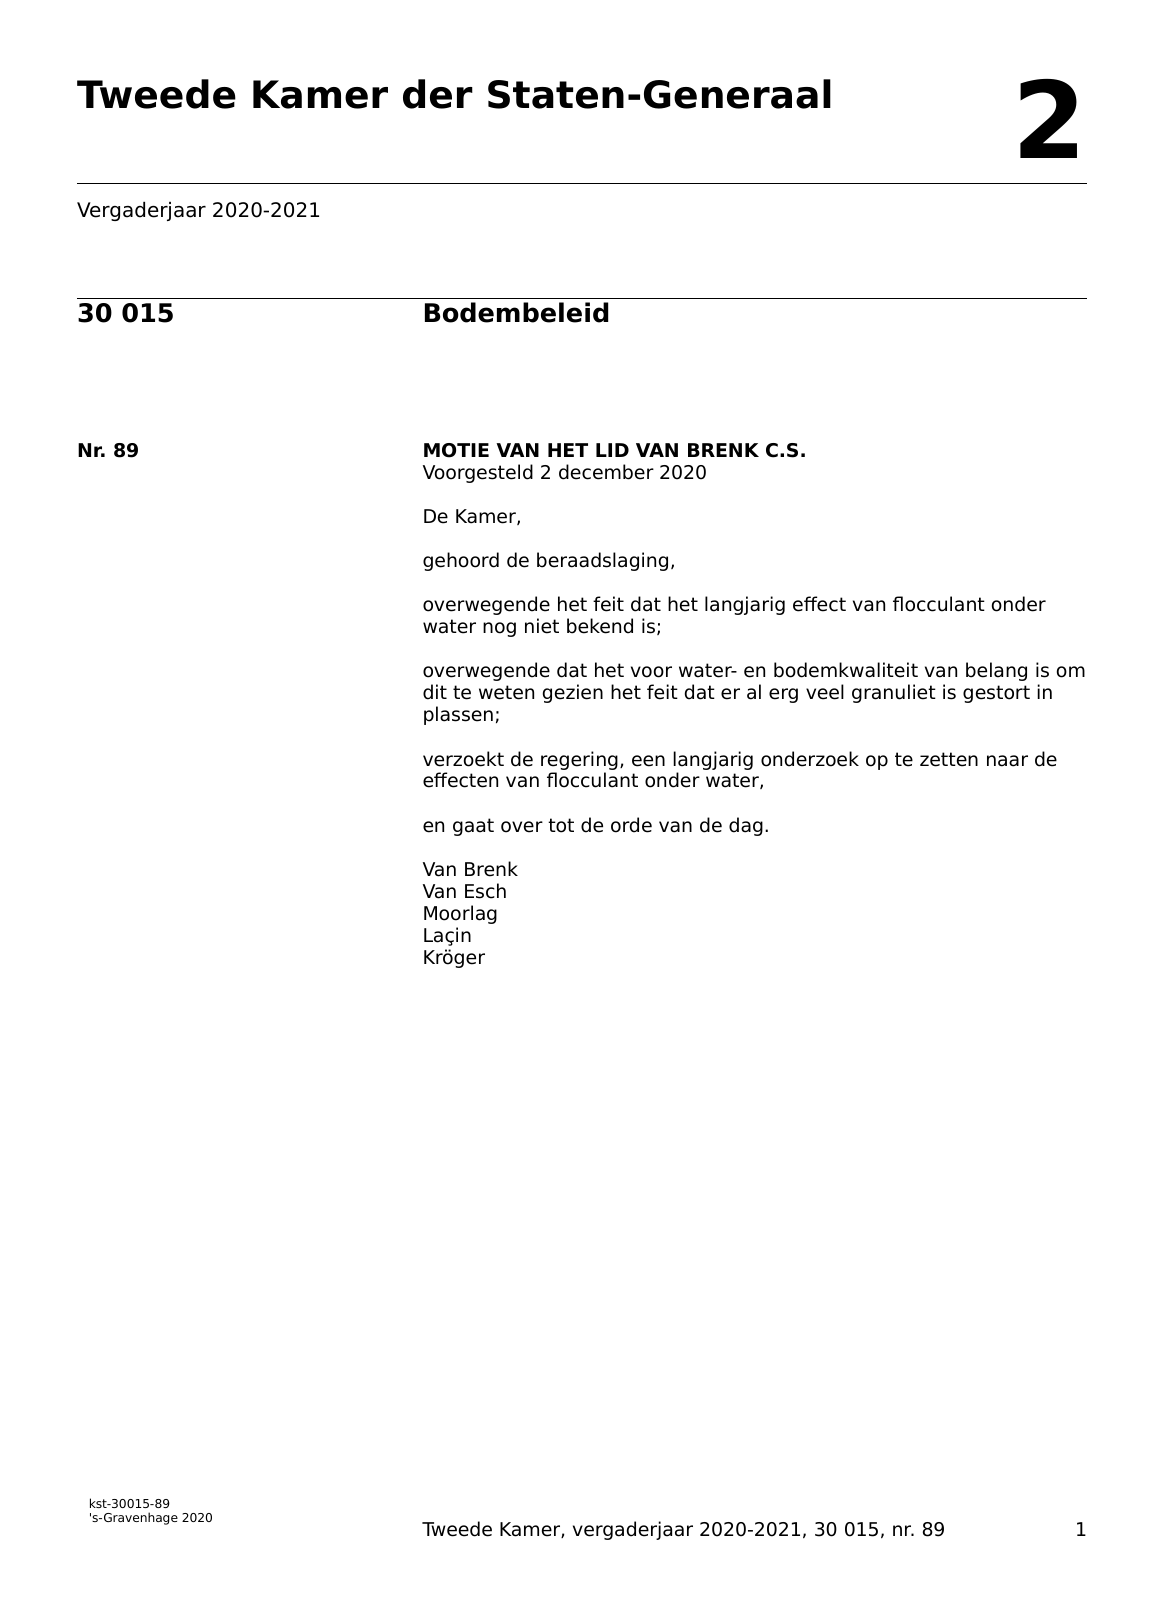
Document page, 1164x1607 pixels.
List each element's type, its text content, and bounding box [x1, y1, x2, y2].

text Van Brenk [422, 859, 1087, 881]
text Kröger [422, 947, 1087, 969]
text overwegende het feit dat het langjarig effect van flocculant onder water nog niet bekend is; [422, 594, 1087, 638]
text en gaat over tot de orde van de dag. [422, 814, 1087, 837]
text Van Esch [422, 881, 1087, 903]
text De Kamer, [422, 506, 1087, 528]
table_cell Vergaderjaar 2020-2021 [77, 184, 1087, 298]
text verzoekt de regering, een langjarig onderzoek op te zetten naar de effecten van flocculant onder water, [422, 748, 1087, 792]
text overwegende dat het voor water- en bodemkwaliteit van belang is om dit te weten gezien het feit dat er al erg veel granuliet is gestort in plassen; [422, 660, 1087, 726]
text kst-30015-89 [88, 1497, 323, 1511]
text Voorgesteld 2 december 2020 [422, 462, 1087, 484]
subtitle 30 015 Bodembeleid [77, 299, 1087, 329]
text Moorlag [422, 903, 1087, 925]
table_header 2 [886, 59, 1087, 183]
subtitle Nr. 89 MOTIE VAN HET LID VAN BRENK C.S. [77, 440, 1087, 462]
text 's-Gravenhage 2020 [88, 1511, 323, 1525]
text Laçin [422, 925, 1087, 947]
text gehoord de beraadslaging, [422, 550, 1087, 572]
table_header Tweede Kamer der Staten-Generaal [77, 59, 886, 183]
